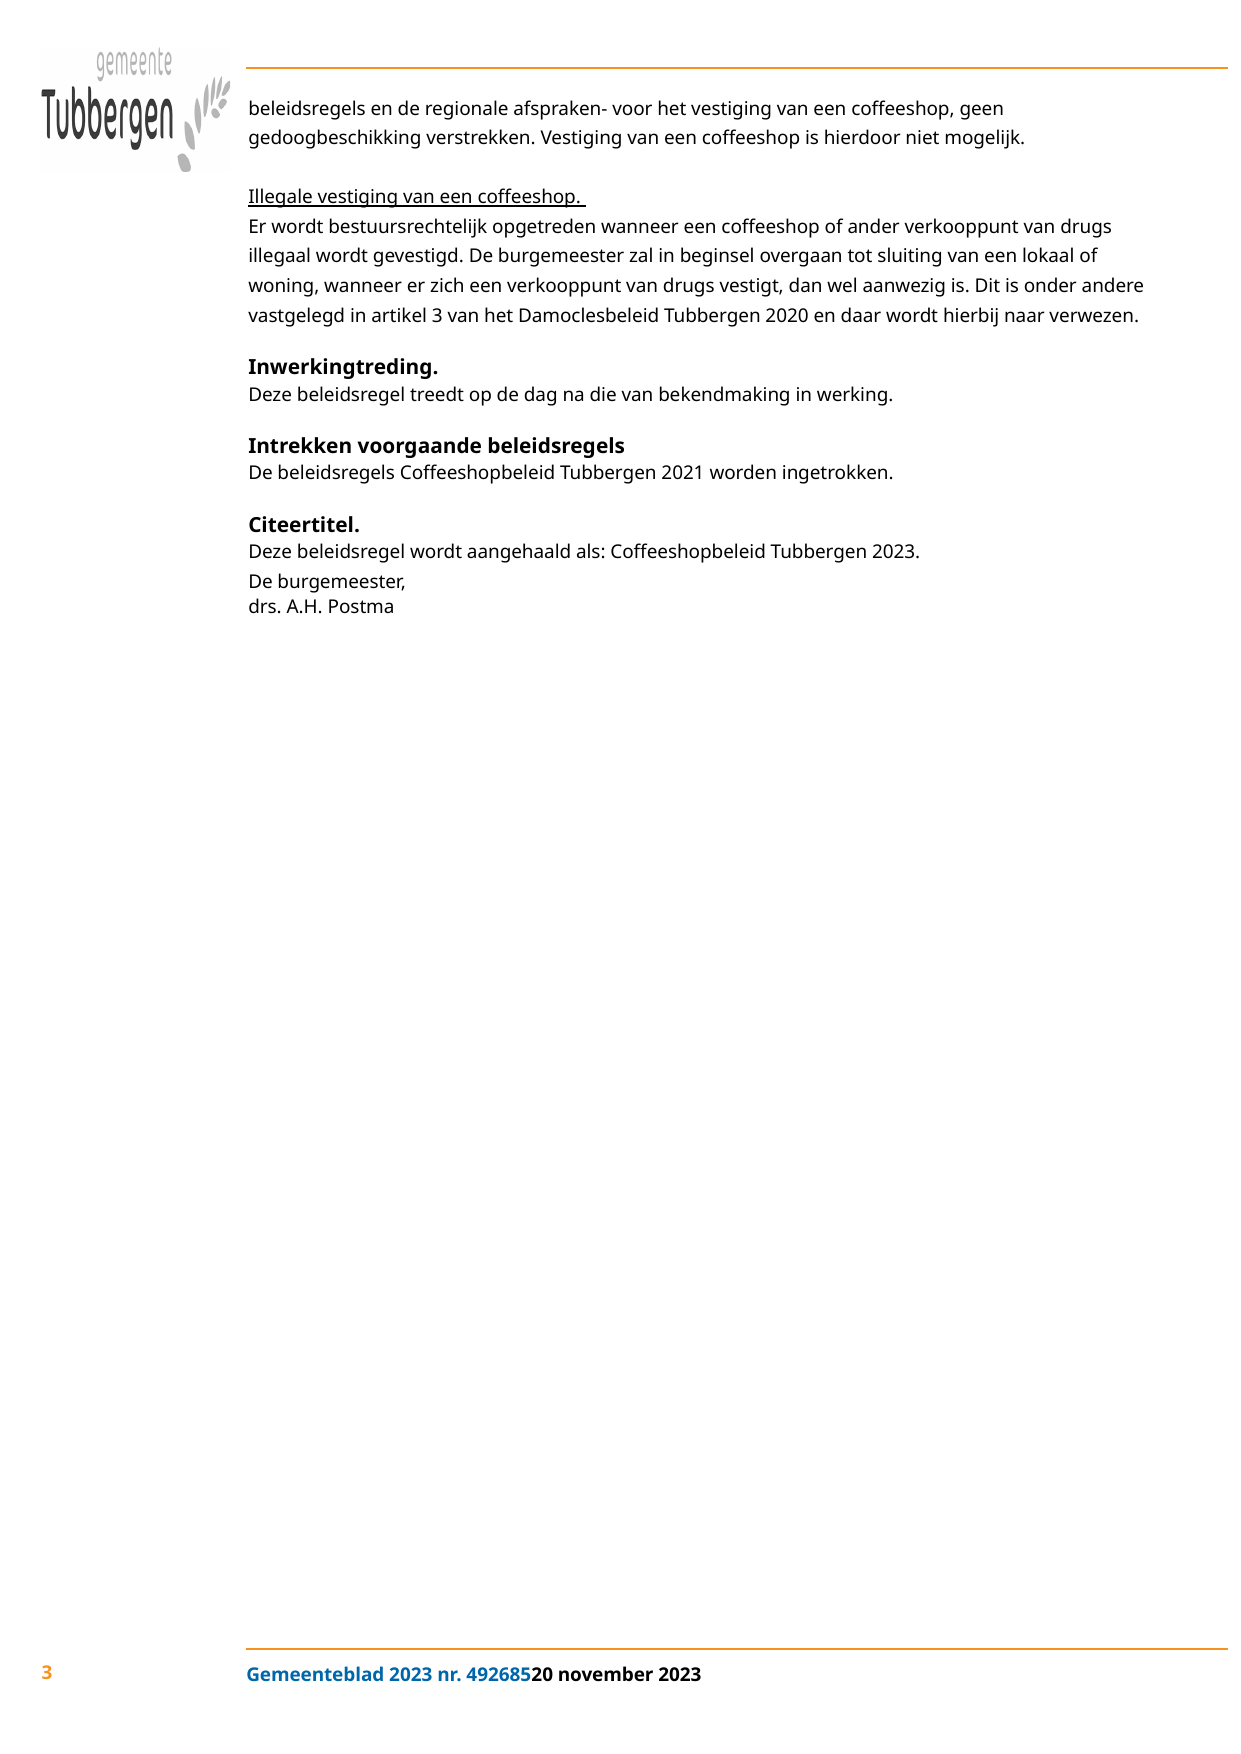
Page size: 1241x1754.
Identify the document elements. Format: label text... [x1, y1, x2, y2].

text De beleidsregels Coffeeshopbeleid Tubbergen 2021 worden ingetrokken. [248, 459, 1152, 485]
text De burgemeester, [248, 568, 1152, 594]
text Intrekken voorgaande beleidsregels [248, 431, 1152, 459]
text Citeertitel. [248, 510, 1152, 538]
picture [41, 47, 231, 172]
text Illegale vestiging van een coffeeshop. [248, 183, 1152, 209]
text drs. A.H. Postma [248, 594, 1152, 619]
text Deze beleidsregel treedt op de dag na die van bekendmaking in werking. [248, 381, 1152, 406]
text Deze beleidsregel wordt aangehaald als: Coffeeshopbeleid Tubbergen 2023. [248, 538, 1152, 564]
text beleidsregels en de regionale afspraken- voor het vestiging van een coffeeshop, geen gedoogbeschikking verstrekken. Vestiging van een coffeeshop is hierdoor niet mogelijk. [248, 95, 1152, 150]
text Er wordt bestuursrechtelijk opgetreden wanneer een coffeeshop of ander verkooppunt van drugs illegaal wordt gevestigd. De burgemeester zal in beginsel overgaan tot sluiting van een lokaal of woning, wanneer er zich een verkooppunt van drugs vestigt, dan wel aanwezig is. Dit is onder andere vastgelegd in artikel 3 van het Damoclesbeleid Tubbergen 2020 en daar wordt hierbij naar verwezen. [248, 213, 1152, 328]
text Inwerkingtreding. [248, 352, 1152, 381]
